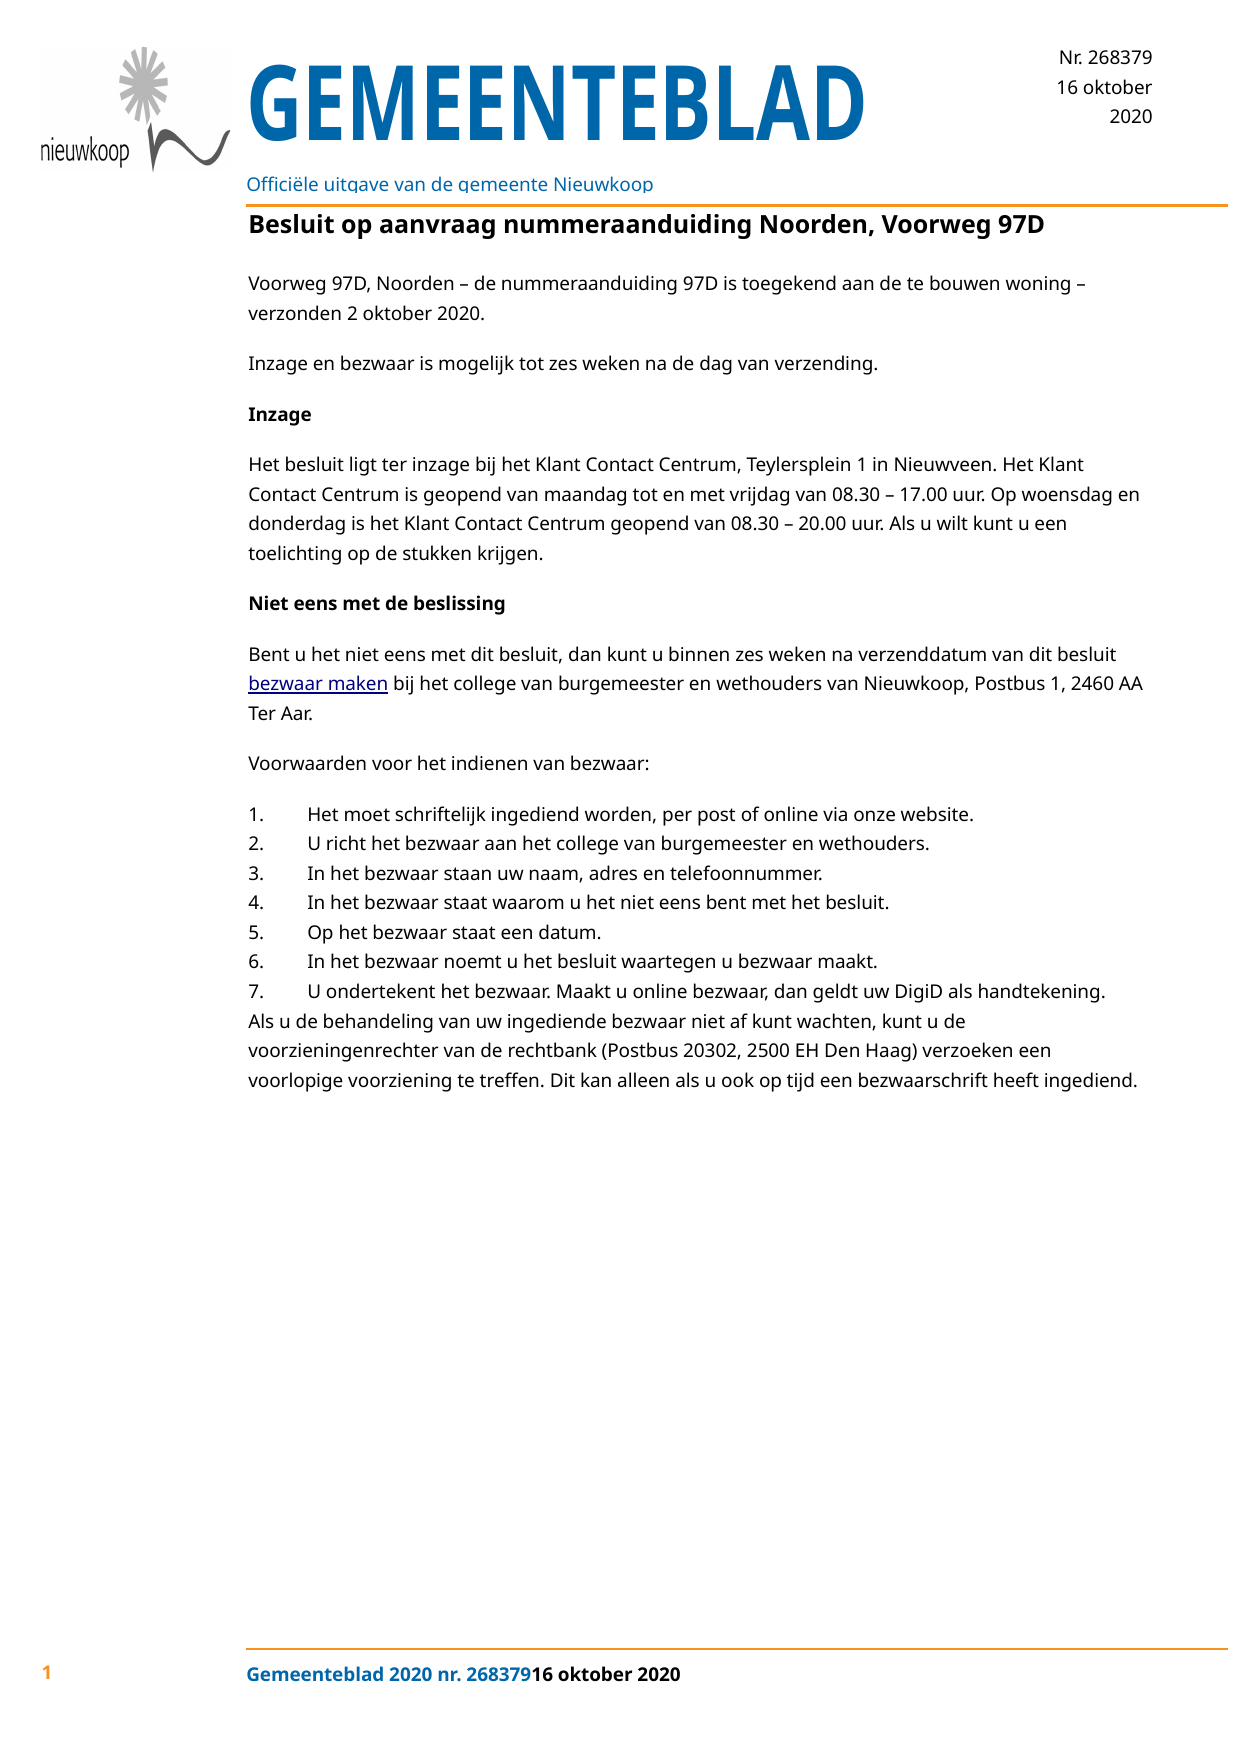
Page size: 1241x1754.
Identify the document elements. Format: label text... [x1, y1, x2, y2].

text Als u de behandeling van uw ingediende bezwaar niet af kunt wachten, kunt u de voorzieningenrechter van de rechtbank (Postbus 20302, 2500 EH Den Haag) verzoeken een voorlopige voorziening te treffen. Dit kan alleen als u ook op tijd een bezwaarschrift heeft ingediend. [248, 1008, 1152, 1093]
list Het moet schriftelijk ingediend worden, per post of online via onze website. [248, 801, 1152, 826]
text Inzage [248, 401, 1152, 426]
text Besluit op aanvraag nummeraanduiding Noorden, Voorweg 97D [248, 207, 1152, 241]
list In het bezwaar staan uw naam, adres en telefoonnummer. [248, 860, 1152, 886]
list Op het bezwaar staat een datum. [248, 919, 1152, 945]
text Het besluit ligt ter inzage bij het Klant Contact Centrum, Teylersplein 1 in Nieuwveen. Het Klant Contact Centrum is geopend van maandag tot en met vrijdag van 08.30 – 17.00 uur. Op woensdag en donderdag is het Klant Contact Centrum geopend van 08.30 – 20.00 uur. Als u wilt kunt u een toelichting op de stukken krijgen. [248, 451, 1152, 566]
text Bent u het niet eens met dit besluit, dan kunt u binnen zes weken na verzenddatum van dit besluit bezwaar maken bij het college van burgemeester en wethouders van Nieuwkoop, Postbus 1, 2460 AA Ter Aar. [248, 641, 1152, 726]
text Niet eens met de beslissing [248, 590, 1152, 616]
text Inzage en bezwaar is mogelijk tot zes weken na de dag van verzending. [248, 350, 1152, 376]
text Voorweg 97D, Noorden – de nummeraanduiding 97D is toegekend aan de te bouwen woning – verzonden 2 oktober 2020. [248, 270, 1152, 326]
text Voorwaarden voor het indienen van bezwaar: [248, 750, 1152, 776]
list In het bezwaar noemt u het besluit waartegen u bezwaar maakt. [248, 949, 1152, 974]
list In het bezwaar staat waarom u het niet eens bent met het besluit. [248, 889, 1152, 915]
list U richt het bezwaar aan het college van burgemeester en wethouders. [248, 830, 1152, 856]
picture [41, 47, 231, 172]
list U ondertekent het bezwaar. Maakt u online bezwaar, dan geldt uw DigiD als handtekening. [248, 978, 1152, 1004]
